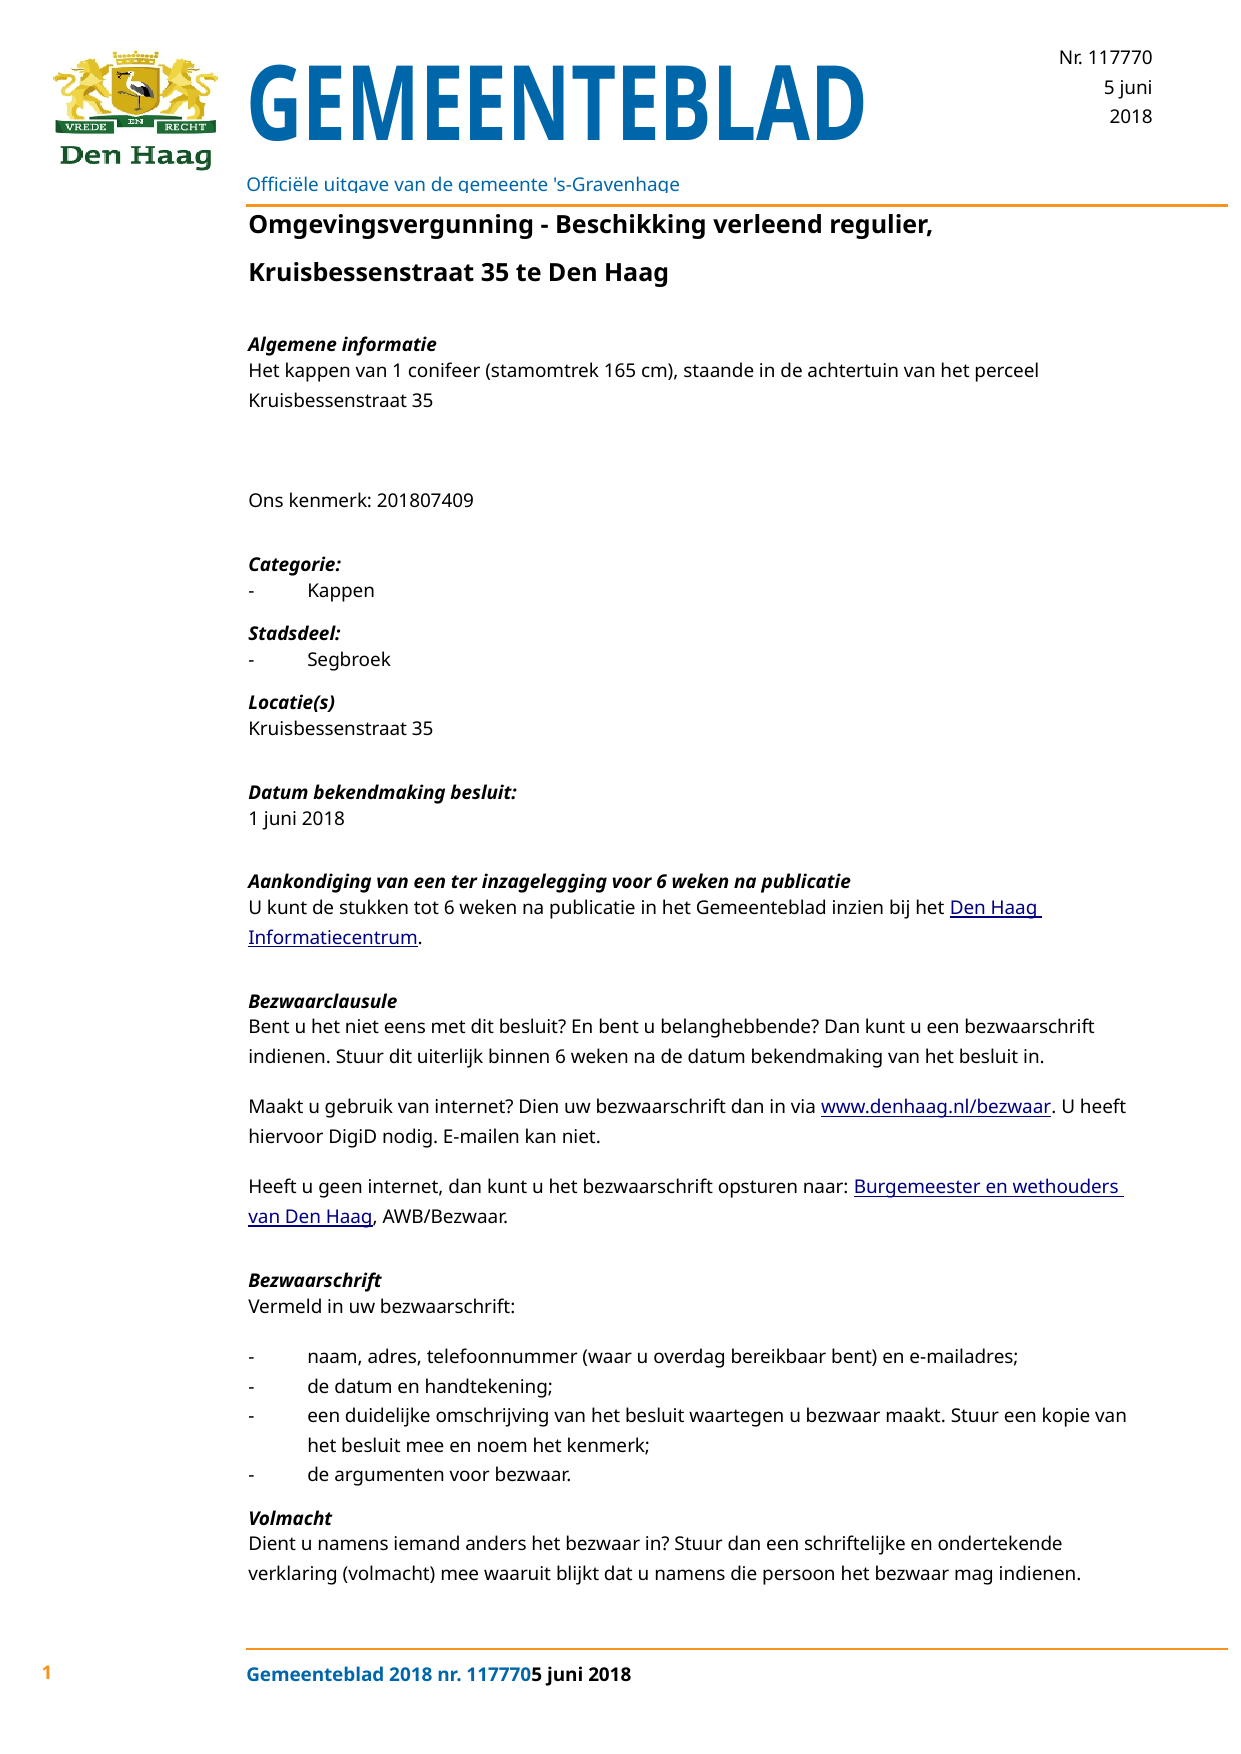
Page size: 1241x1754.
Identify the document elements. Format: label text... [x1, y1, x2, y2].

text Bent u het niet eens met dit besluit? En bent u belanghebbende? Dan kunt u een bezwaarschrift indienen. Stuur dit uiterlijk binnen 6 weken na de datum bekendmaking van het besluit in. [248, 1014, 1152, 1069]
text Categorie: [248, 552, 1152, 577]
text Datum bekendmaking besluit: [248, 779, 1152, 805]
list de argumenten voor bezwaar. [248, 1462, 1152, 1487]
text Dient u namens iemand anders het bezwaar in? Stuur dan een schriftelijke en ondertekende verklaring (volmacht) mee waaruit blijkt dat u namens die persoon het bezwaar mag indienen. [248, 1531, 1152, 1586]
text 1 juni 2018 [248, 805, 1152, 830]
list naam, adres, telefoonnummer (waar u overdag bereikbaar bent) en e-mailadres; [248, 1343, 1152, 1369]
list Segbroek [248, 646, 1152, 672]
text Ons kenmerk: 201807409 [248, 488, 1152, 513]
list een duidelijke omschrijving van het besluit waartegen u bezwaar maakt. Stuur een kopie van het besluit mee en noem het kenmerk; [248, 1402, 1152, 1458]
text Algemene informatie [248, 331, 1152, 357]
list Kappen [248, 577, 1152, 603]
text Het kappen van 1 conifeer (stamomtrek 165 cm), staande in de achtertuin van het perceel Kruisbessenstraat 35 [248, 357, 1152, 412]
list de datum en handtekening; [248, 1373, 1152, 1399]
text U kunt de stukken tot 6 weken na publicatie in het Gemeenteblad inzien bij het Den Haag Informatiecentrum. [248, 894, 1152, 950]
text Heeft u geen internet, dan kunt u het bezwaarschrift opsturen naar: Burgemeester en wethouders van Den Haag, AWB/Bezwaar. [248, 1174, 1152, 1229]
text Bezwaarschrift [248, 1267, 1152, 1293]
text Maakt u gebruik van internet? Dien uw bezwaarschrift dan in via www.denhaag.nl/bezwaar. U heeft hiervoor DigiD nodig. E-mailen kan niet. [248, 1094, 1152, 1149]
text Locatie(s) [248, 689, 1152, 715]
text Omgevingsvergunning - Beschikking verleend regulier, Kruisbessenstraat 35 te Den Haag [248, 207, 1152, 288]
text Vermeld in uw bezwaarschrift: [248, 1293, 1152, 1319]
text Aankondiging van een ter inzagelegging voor 6 weken na publicatie [248, 869, 1152, 894]
picture [41, 47, 231, 172]
text Bezwaarclausule [248, 988, 1152, 1014]
text Volmacht [248, 1505, 1152, 1531]
text Stadsdeel: [248, 620, 1152, 646]
text Kruisbessenstraat 35 [248, 715, 1152, 741]
